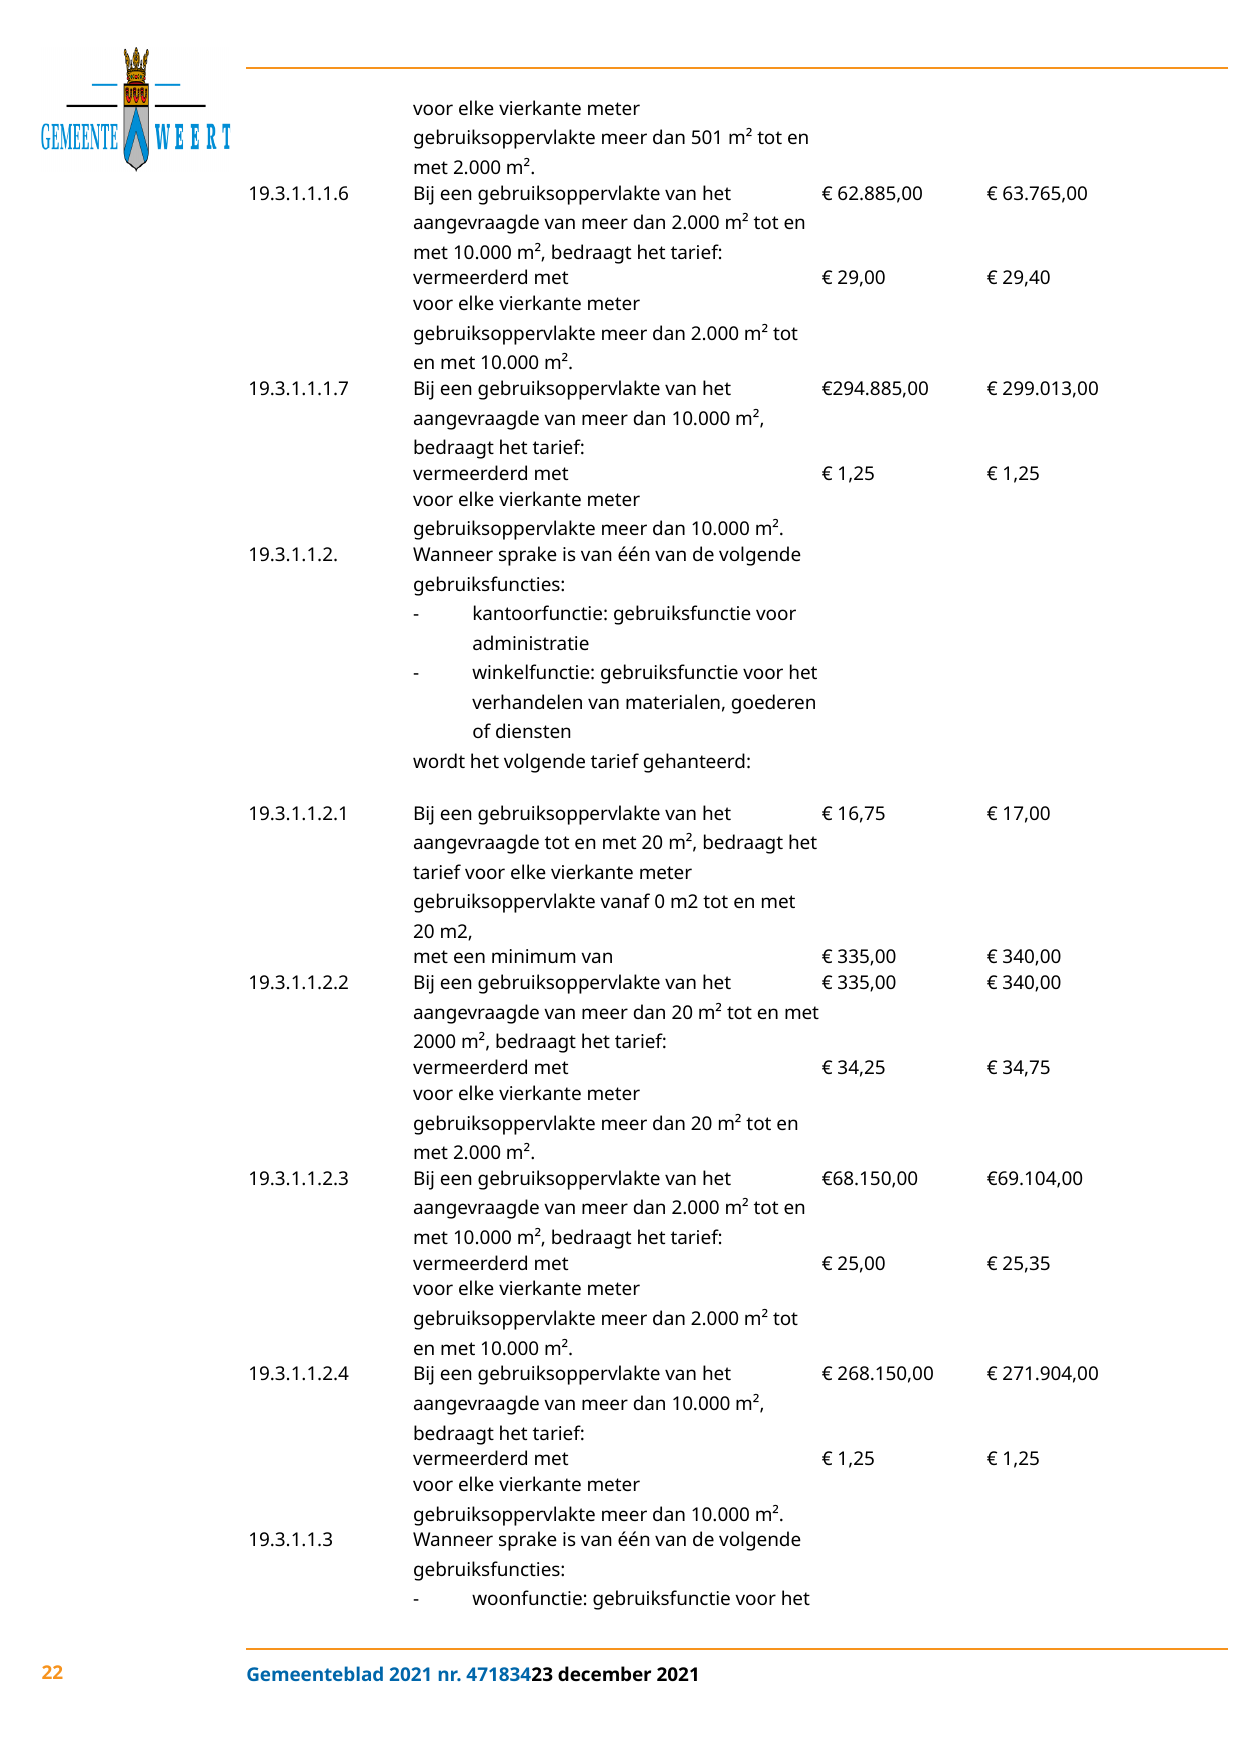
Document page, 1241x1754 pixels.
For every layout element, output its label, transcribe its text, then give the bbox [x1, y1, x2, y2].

table_cell [987, 1276, 1152, 1361]
table_cell vermeerderd met [413, 1054, 822, 1080]
table_cell [987, 290, 1152, 375]
table_cell € 62.885,00 [822, 180, 987, 264]
table_cell 19.3.1.1.3 [248, 1526, 413, 1611]
table_cell [987, 541, 1152, 774]
table_cell [822, 541, 987, 774]
table_cell € 29,00 [822, 265, 987, 290]
table_cell [248, 1471, 413, 1526]
table_cell € 34,75 [987, 1054, 1152, 1080]
table_cell 19.3.1.1.2.3 [248, 1165, 413, 1250]
table_cell Wanneer sprake is van één van de volgende gebruiksfuncties: woonfunctie: gebruiksfunctie voor het [413, 1526, 822, 1611]
table_cell [822, 1276, 987, 1361]
table_cell voor elke vierkante meter gebruiksoppervlakte meer dan 2.000 m² tot en met 10.000 m². [413, 1276, 822, 1361]
table_cell € 335,00 [822, 970, 987, 1054]
table_cell 19.3.1.1.1.7 [248, 375, 413, 460]
table_cell voor elke vierkante meter gebruiksoppervlakte meer dan 20 m² tot en met 2.000 m². [413, 1080, 822, 1165]
table_cell 19.3.1.1.2.1 [248, 800, 413, 944]
table_cell [248, 265, 413, 290]
table_cell voor elke vierkante meter gebruiksoppervlakte meer dan 10.000 m². [413, 1471, 822, 1526]
table_cell €69.104,00 [987, 1165, 1152, 1250]
table_cell Bij een gebruiksoppervlakte van het aangevraagde tot en met 20 m², bedraagt het tarief voor elke vierkante meter gebruiksoppervlakte vanaf 0 m2 tot en met 20 m2, [413, 800, 822, 944]
table_cell € 340,00 [987, 970, 1152, 1054]
table_cell [987, 95, 1152, 180]
table_cell [413, 774, 822, 800]
table_cell Wanneer sprake is van één van de volgende gebruiksfuncties: kantoorfunctie: gebruiksfunctie voor administratie winkelfunctie: gebruiksfunctie voor het verhandelen van materialen, goederen of diensten wordt het volgende tarief gehanteerd: [413, 541, 822, 774]
table_cell € 17,00 [987, 800, 1152, 944]
table_cell 19.3.1.1.1.6 [248, 180, 413, 264]
table_cell [987, 774, 1152, 800]
table_cell [248, 95, 413, 180]
table_cell voor elke vierkante meter gebruiksoppervlakte meer dan 10.000 m². [413, 486, 822, 541]
table_cell Bij een gebruiksoppervlakte van het aangevraagde van meer dan 2.000 m² tot en met 10.000 m², bedraagt het tarief: [413, 180, 822, 264]
table_cell € 340,00 [987, 944, 1152, 969]
picture [41, 47, 231, 172]
table_cell €68.150,00 [822, 1165, 987, 1250]
table_cell € 63.765,00 [987, 180, 1152, 264]
table_cell €294.885,00 [822, 375, 987, 460]
table_cell [248, 1080, 413, 1165]
table_cell € 25,35 [987, 1250, 1152, 1276]
table_cell [822, 486, 987, 541]
table_cell € 268.150,00 [822, 1361, 987, 1445]
table_cell [248, 290, 413, 375]
table_cell Bij een gebruiksoppervlakte van het aangevraagde van meer dan 20 m² tot en met 2000 m², bedraagt het tarief: [413, 970, 822, 1054]
table_cell [248, 944, 413, 969]
table_cell [248, 1054, 413, 1080]
table_cell € 1,25 [987, 1445, 1152, 1471]
table_cell € 25,00 [822, 1250, 987, 1276]
table_cell vermeerderd met [413, 1250, 822, 1276]
table_cell vermeerderd met [413, 460, 822, 486]
table_cell [248, 1445, 413, 1471]
table_cell [822, 774, 987, 800]
table_cell met een minimum van [413, 944, 822, 969]
table_cell € 1,25 [822, 1445, 987, 1471]
table_cell € 1,25 [822, 460, 987, 486]
table_cell Bij een gebruiksoppervlakte van het aangevraagde van meer dan 2.000 m² tot en met 10.000 m², bedraagt het tarief: [413, 1165, 822, 1250]
table_cell 19.3.1.1.2.4 [248, 1361, 413, 1445]
table_cell Bij een gebruiksoppervlakte van het aangevraagde van meer dan 10.000 m², bedraagt het tarief: [413, 1361, 822, 1445]
table_cell [822, 1471, 987, 1526]
table_cell [987, 1080, 1152, 1165]
table_cell € 1,25 [987, 460, 1152, 486]
table_cell 19.3.1.1.2.2 [248, 970, 413, 1054]
table_cell vermeerderd met [413, 1445, 822, 1471]
table_cell voor elke vierkante meter gebruiksoppervlakte meer dan 501 m² tot en met 2.000 m². [413, 95, 822, 180]
table_cell [248, 1276, 413, 1361]
table_cell € 335,00 [822, 944, 987, 969]
table_cell [822, 1080, 987, 1165]
table_cell € 16,75 [822, 800, 987, 944]
table_cell [248, 774, 413, 800]
table_cell € 271.904,00 [987, 1361, 1152, 1445]
table_cell vermeerderd met [413, 265, 822, 290]
table_cell [987, 486, 1152, 541]
table_cell [248, 1250, 413, 1276]
table_cell Bij een gebruiksoppervlakte van het aangevraagde van meer dan 10.000 m², bedraagt het tarief: [413, 375, 822, 460]
table_cell € 299.013,00 [987, 375, 1152, 460]
table_cell [822, 290, 987, 375]
table_cell [822, 95, 987, 180]
table_cell [987, 1526, 1152, 1611]
table_cell [822, 1526, 987, 1611]
table_cell [987, 1471, 1152, 1526]
table_cell [248, 460, 413, 486]
table_cell € 29,40 [987, 265, 1152, 290]
table_cell 19.3.1.1.2. [248, 541, 413, 774]
table_cell € 34,25 [822, 1054, 987, 1080]
table_cell voor elke vierkante meter gebruiksoppervlakte meer dan 2.000 m² tot en met 10.000 m². [413, 290, 822, 375]
table_cell [248, 486, 413, 541]
